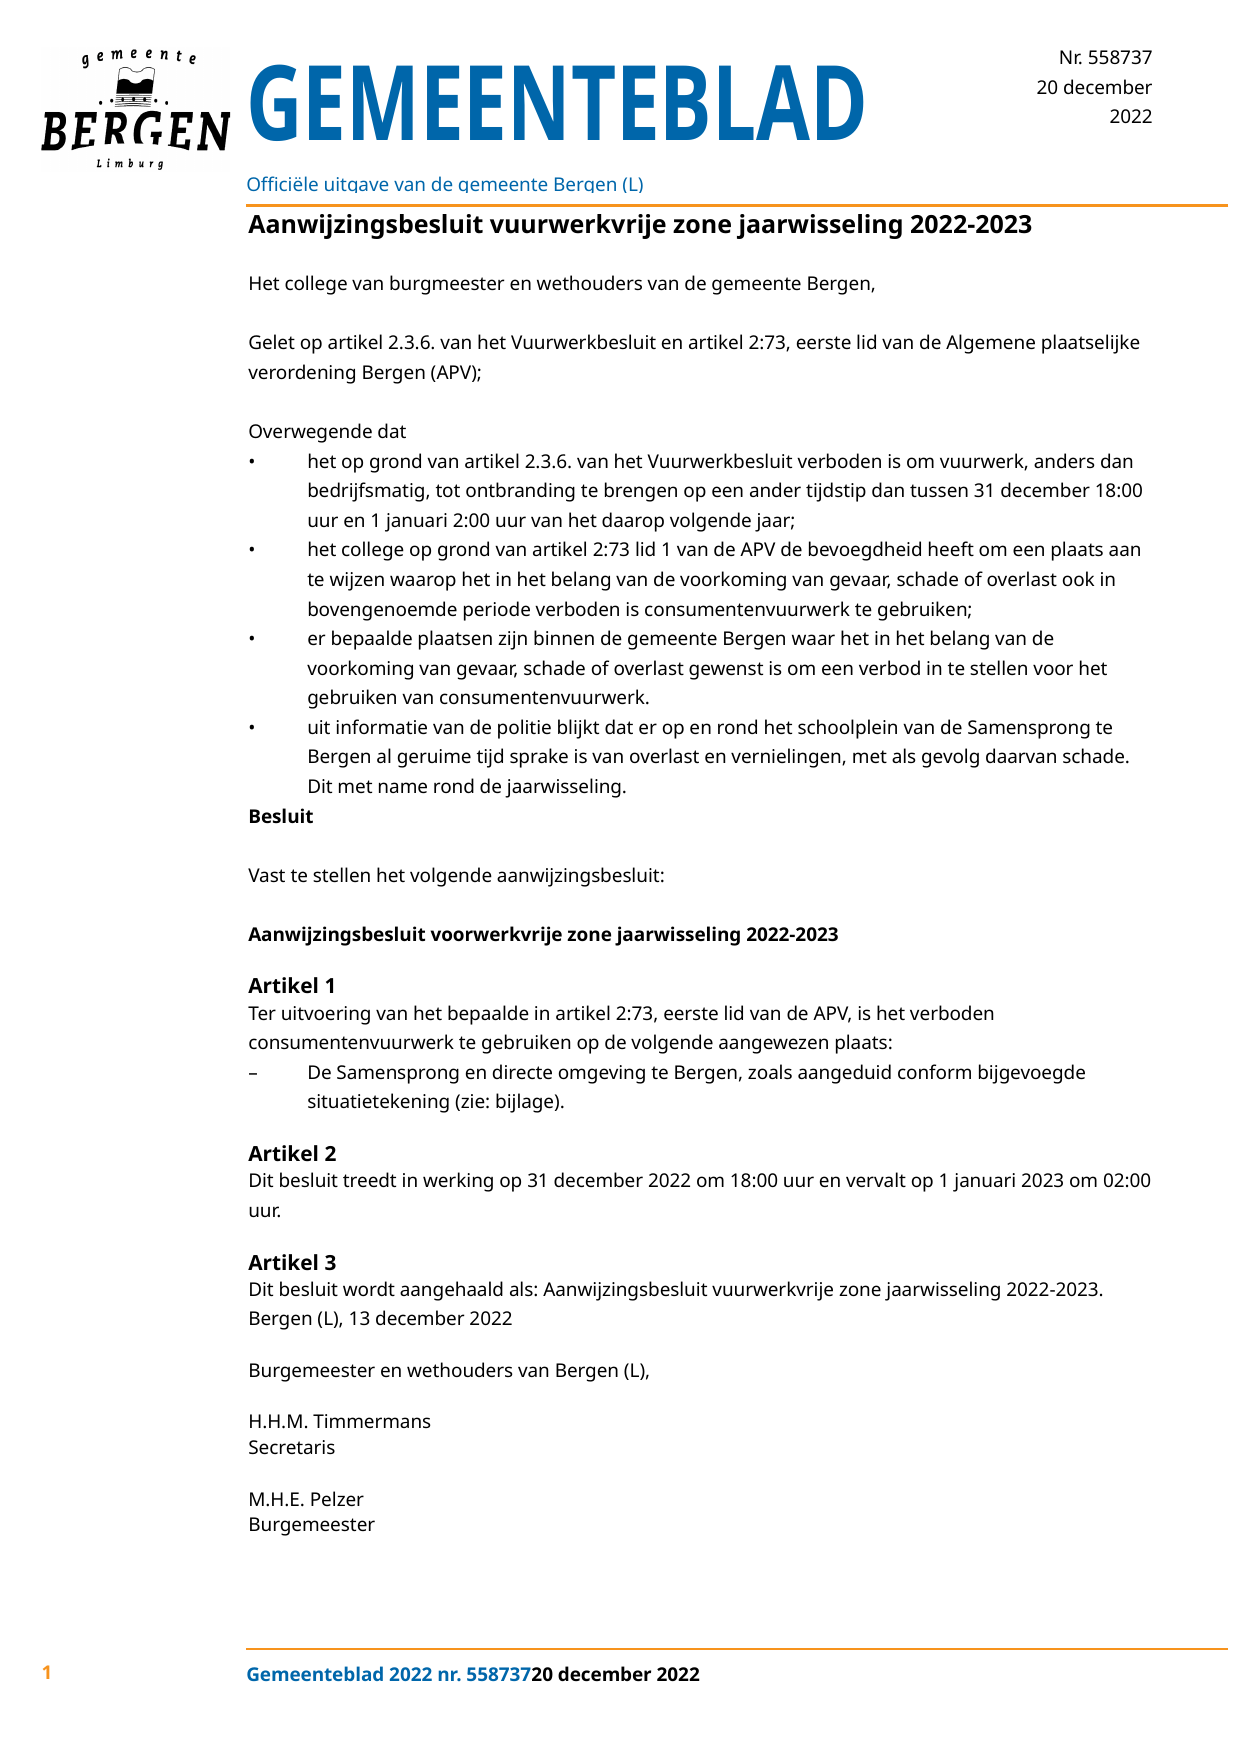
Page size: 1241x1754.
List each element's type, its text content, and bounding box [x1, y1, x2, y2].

text Burgemeester en wethouders van Bergen (L), [248, 1357, 1152, 1383]
text Besluit [248, 803, 1152, 828]
text Gelet op artikel 2.3.6. van het Vuurwerkbesluit en artikel 2:73, eerste lid van de Algemene plaatselijke verordening Bergen (APV); [248, 329, 1152, 385]
text M.H.E. Pelzer [248, 1486, 1152, 1511]
text Burgemeester [248, 1511, 1152, 1537]
text Ter uitvoering van het bepaalde in artikel 2:73, eerste lid van de APV, is het verboden consumentenvuurwerk te gebruiken op de volgende aangewezen plaats: [248, 1000, 1152, 1055]
list uit informatie van de politie blijkt dat er op en rond het schoolplein van de Samensprong te Bergen al geruime tijd sprake is van overlast en vernielingen, met als gevolg daarvan schade. Dit met name rond de jaarwisseling. [248, 714, 1152, 799]
text Overwegende dat [248, 418, 1152, 444]
text Vast te stellen het volgende aanwijzingsbesluit: [248, 862, 1152, 888]
picture [41, 47, 231, 172]
text H.H.M. Timmermans [248, 1408, 1152, 1434]
list het op grond van artikel 2.3.6. van het Vuurwerkbesluit verboden is om vuurwerk, anders dan bedrijfsmatig, tot ontbranding te brengen op een ander tijdstip dan tussen 31 december 18:00 uur en 1 januari 2:00 uur van het daarop volgende jaar; [248, 448, 1152, 533]
text Aanwijzingsbesluit vuurwerkvrije zone jaarwisseling 2022-2023 [248, 207, 1152, 241]
text Aanwijzingsbesluit voorwerkvrije zone jaarwisseling 2022-2023 [248, 921, 1152, 947]
text Dit besluit wordt aangehaald als: Aanwijzingsbesluit vuurwerkvrije zone jaarwisseling 2022-2023. [248, 1276, 1152, 1302]
list er bepaalde plaatsen zijn binnen de gemeente Bergen waar het in het belang van de voorkoming van gevaar, schade of overlast gewenst is om een verbod in te stellen voor het gebruiken van consumentenvuurwerk. [248, 625, 1152, 710]
text Artikel 1 [248, 972, 1152, 1000]
text Secretaris [248, 1434, 1152, 1460]
text Artikel 3 [248, 1248, 1152, 1276]
text Het college van burgmeester en wethouders van de gemeente Bergen, [248, 270, 1152, 296]
text Bergen (L), 13 december 2022 [248, 1306, 1152, 1331]
text Dit besluit treedt in werking op 31 december 2022 om 18:00 uur en vervalt op 1 januari 2023 om 02:00 uur. [248, 1168, 1152, 1223]
list het college op grond van artikel 2:73 lid 1 van de APV de bevoegdheid heeft om een plaats aan te wijzen waarop het in het belang van de voorkoming van gevaar, schade of overlast ook in bovengenoemde periode verboden is consumentenvuurwerk te gebruiken; [248, 537, 1152, 621]
text Artikel 2 [248, 1139, 1152, 1168]
list De Samensprong en directe omgeving te Bergen, zoals aangeduid conform bijgevoegde situatietekening (zie: bijlage). [248, 1059, 1152, 1114]
